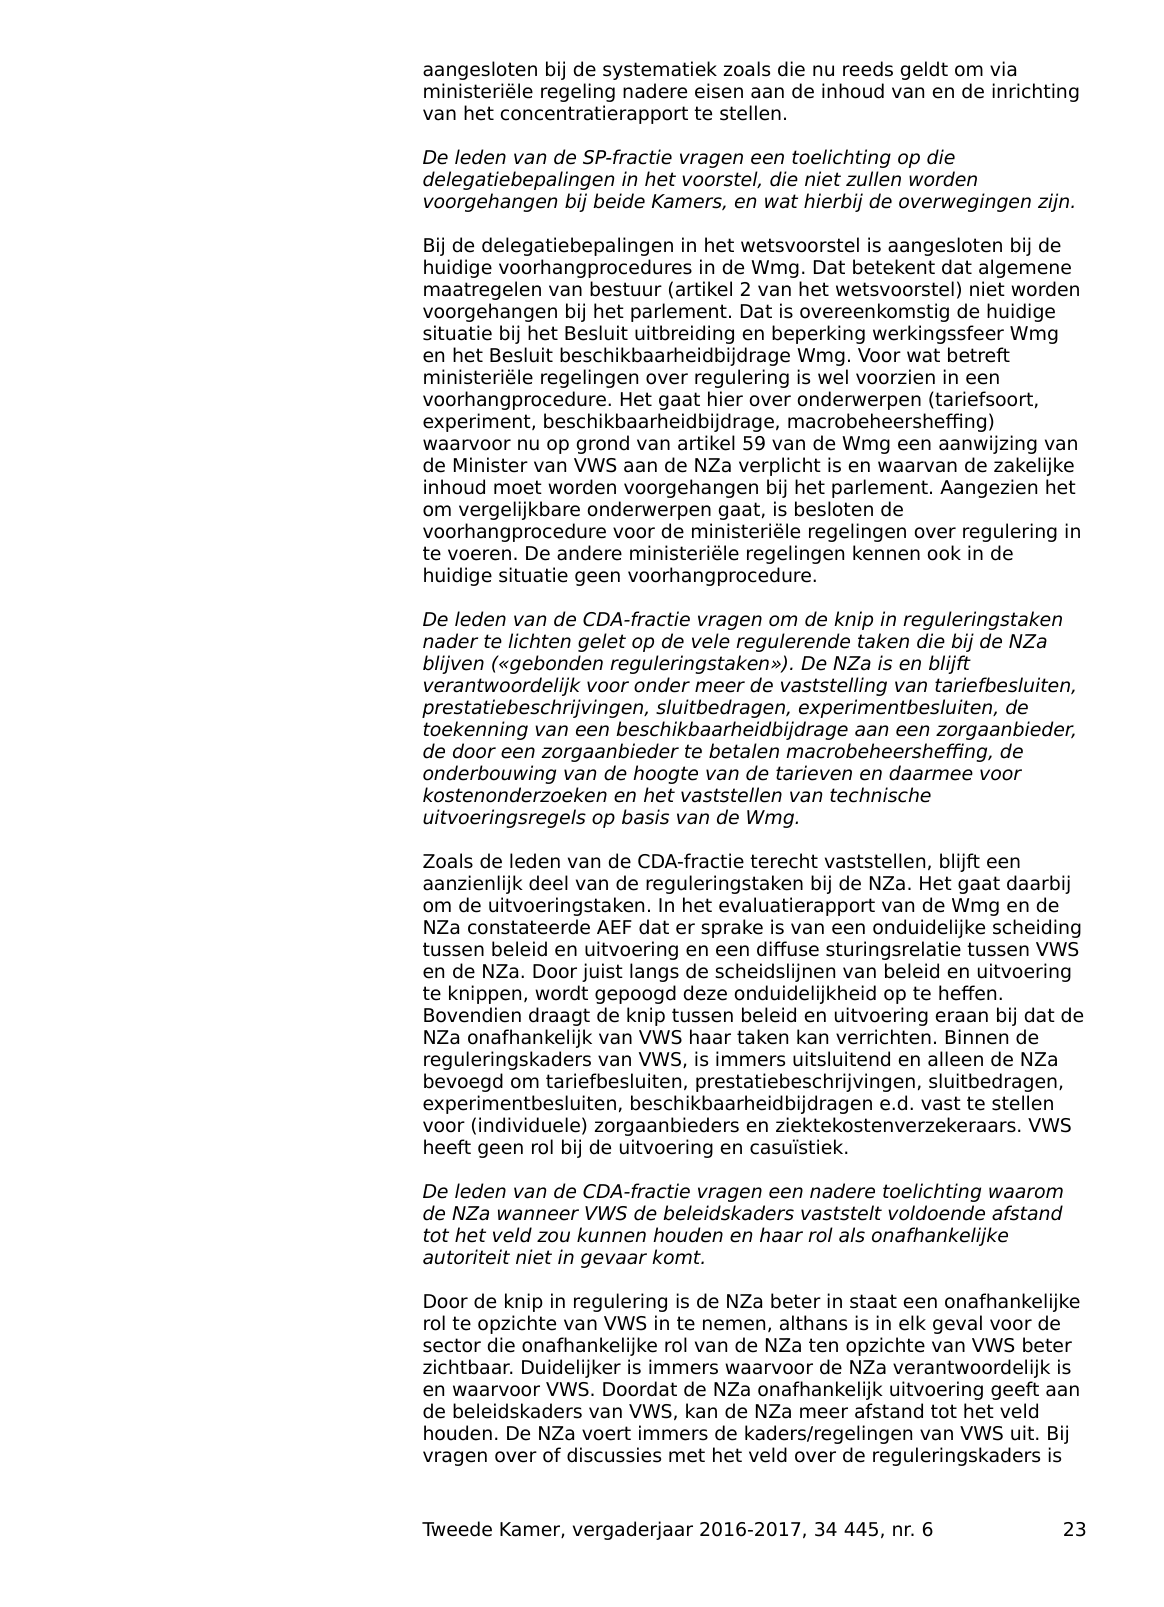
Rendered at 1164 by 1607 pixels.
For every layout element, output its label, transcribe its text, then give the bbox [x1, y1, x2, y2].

text De leden van de CDA-fractie vragen een nadere toelichting waarom de NZa wanneer VWS de beleidskaders vaststelt voldoende afstand tot het veld zou kunnen houden en haar rol als onafhankelijke autoriteit niet in gevaar komt. [422, 1181, 1087, 1269]
text Bij de delegatiebepalingen in het wetsvoorstel is aangesloten bij de huidige voorhangprocedures in de Wmg. Dat betekent dat algemene maatregelen van bestuur (artikel 2 van het wetsvoorstel) niet worden voorgehangen bij het parlement. Dat is overeenkomstig de huidige situatie bij het Besluit uitbreiding en beperking werkingssfeer Wmg en het Besluit beschikbaarheidbijdrage Wmg. Voor wat betreft ministeriële regelingen over regulering is wel voorzien in een voorhangprocedure. Het gaat hier over onderwerpen (tariefsoort, experiment, beschikbaarheidbijdrage, macrobeheersheffing) waarvoor nu op grond van artikel 59 van de Wmg een aanwijzing van de Minister van VWS aan de NZa verplicht is en waarvan de zakelijke inhoud moet worden voorgehangen bij het parlement. Aangezien het om vergelijkbare onderwerpen gaat, is besloten de voorhangprocedure voor de ministeriële regelingen over regulering in te voeren. De andere ministeriële regelingen kennen ook in de huidige situatie geen voorhangprocedure. [422, 235, 1087, 587]
text Zoals de leden van de CDA-fractie terecht vaststellen, blijft een aanzienlijk deel van de reguleringstaken bij de NZa. Het gaat daarbij om de uitvoeringstaken. In het evaluatierapport van de Wmg en de NZa constateerde AEF dat er sprake is van een onduidelijke scheiding tussen beleid en uitvoering en een diffuse sturingsrelatie tussen VWS en de NZa. Door juist langs de scheidslijnen van beleid en uitvoering te knippen, wordt gepoogd deze onduidelijkheid op te heffen. Bovendien draagt de knip tussen beleid en uitvoering eraan bij dat de NZa onafhankelijk van VWS haar taken kan verrichten. Binnen de reguleringskaders van VWS, is immers uitsluitend en alleen de NZa bevoegd om tariefbesluiten, prestatiebeschrijvingen, sluitbedragen, experimentbesluiten, beschikbaarheidbijdragen e.d. vast te stellen voor (individuele) zorgaanbieders en ziektekostenverzekeraars. VWS heeft geen rol bij de uitvoering en casuïstiek. [422, 851, 1087, 1159]
text De leden van de CDA-fractie vragen om de knip in reguleringstaken nader te lichten gelet op de vele regulerende taken die bij de NZa blijven («gebonden reguleringstaken»). De NZa is en blijft verantwoordelijk voor onder meer de vaststelling van tariefbesluiten, prestatiebeschrijvingen, sluitbedragen, experimentbesluiten, de toekenning van een beschikbaarheidbijdrage aan een zorgaanbieder, de door een zorgaanbieder te betalen macrobeheersheffing, de onderbouwing van de hoogte van de tarieven en daarmee voor kostenonderzoeken en het vaststellen van technische uitvoeringsregels op basis van de Wmg. [422, 609, 1087, 829]
text aangesloten bij de systematiek zoals die nu reeds geldt om via ministeriële regeling nadere eisen aan de inhoud van en de inrichting van het concentratierapport te stellen. [422, 59, 1087, 125]
text Door de knip in regulering is de NZa beter in staat een onafhankelijke rol te opzichte van VWS in te nemen, althans is in elk geval voor de sector die onafhankelijke rol van de NZa ten opzichte van VWS beter zichtbaar. Duidelijker is immers waarvoor de NZa verantwoordelijk is en waarvoor VWS. Doordat de NZa onafhankelijk uitvoering geeft aan de beleidskaders van VWS, kan de NZa meer afstand tot het veld houden. De NZa voert immers de kaders/regelingen van VWS uit. Bij vragen over of discussies met het veld over de reguleringskaders is [422, 1291, 1087, 1467]
text De leden van de SP-fractie vragen een toelichting op die delegatiebepalingen in het voorstel, die niet zullen worden voorgehangen bij beide Kamers, en wat hierbij de overwegingen zijn. [422, 147, 1087, 213]
